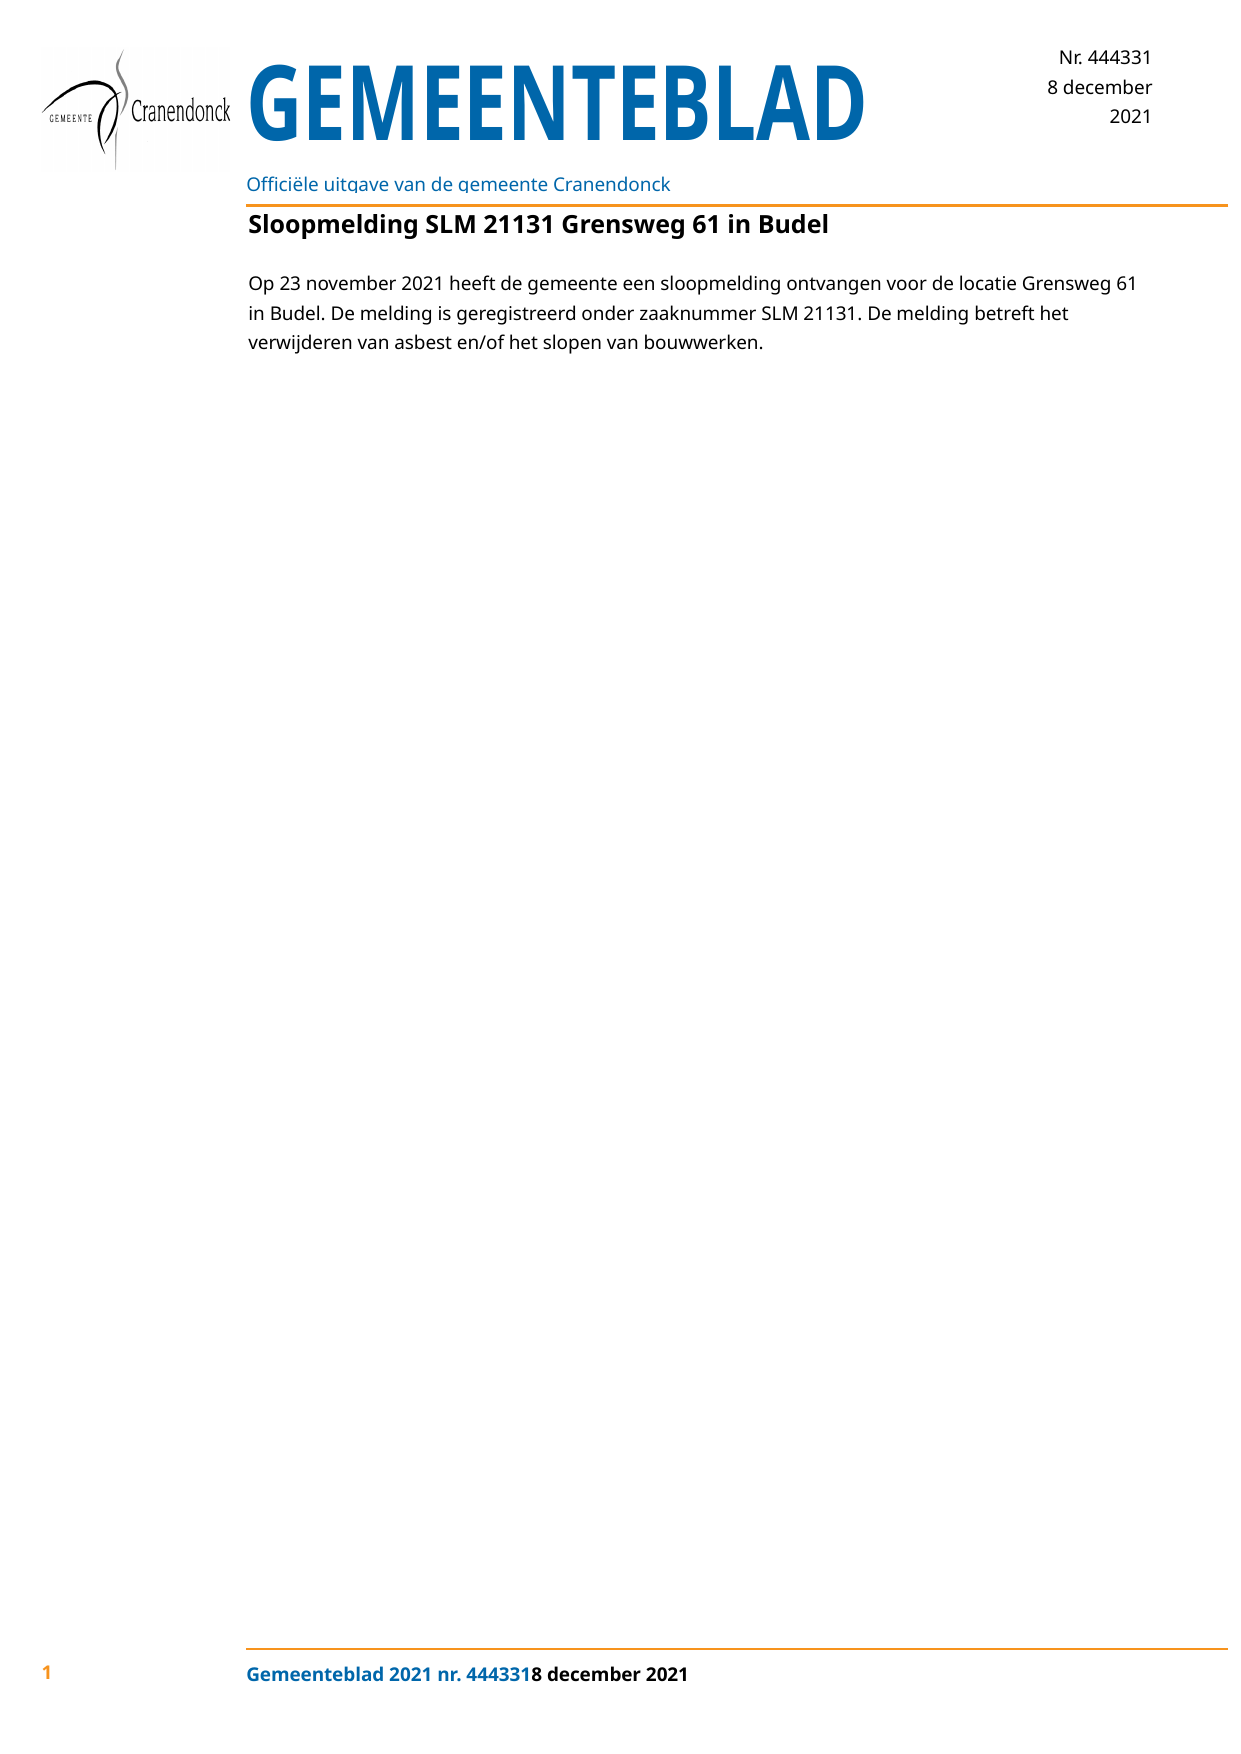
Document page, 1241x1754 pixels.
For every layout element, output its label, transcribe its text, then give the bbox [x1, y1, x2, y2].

text Op 23 november 2021 heeft de gemeente een sloopmelding ontvangen voor de locatie Grensweg 61 in Budel. De melding is geregistreerd onder zaaknummer SLM 21131. De melding betreft het verwijderen van asbest en/of het slopen van bouwwerken. [248, 270, 1152, 355]
picture [41, 47, 231, 172]
text Sloopmelding SLM 21131 Grensweg 61 in Budel [248, 207, 1152, 241]
